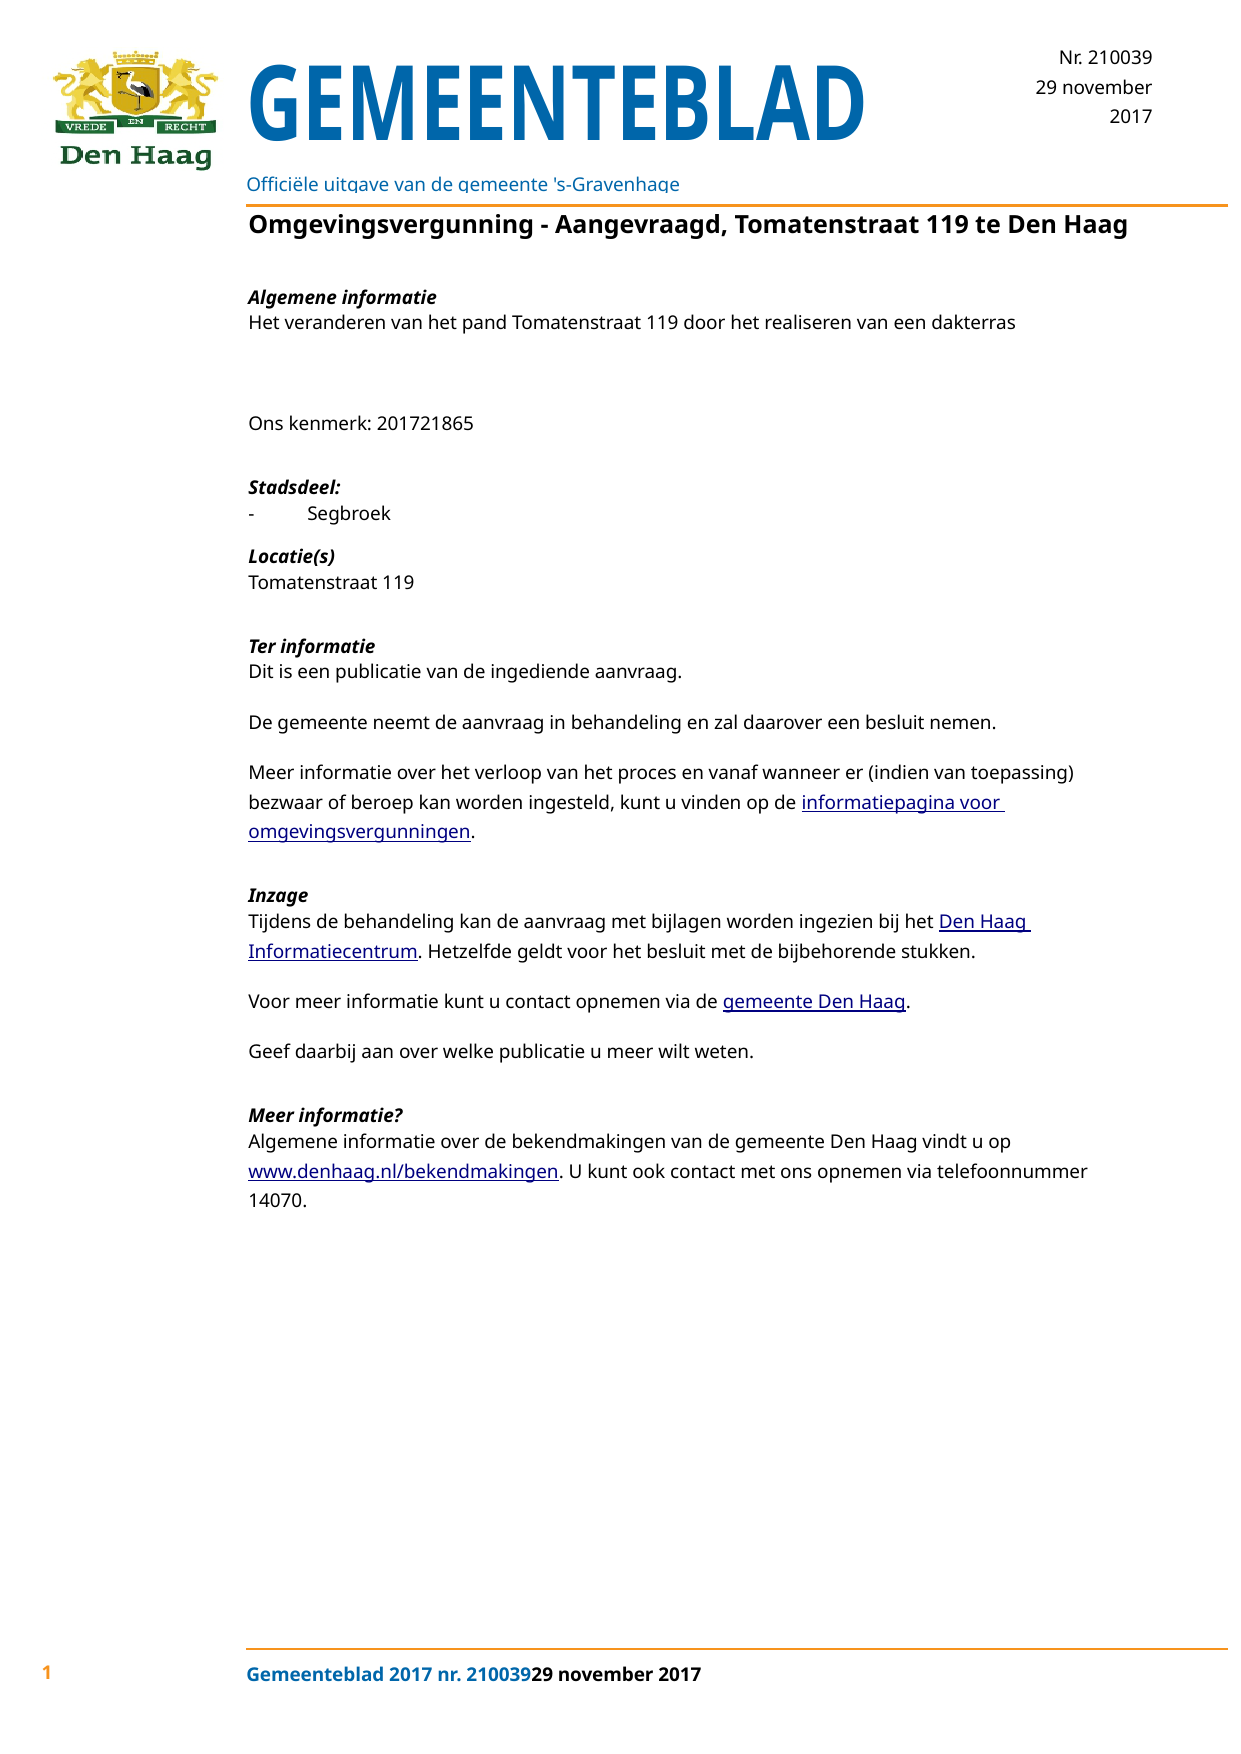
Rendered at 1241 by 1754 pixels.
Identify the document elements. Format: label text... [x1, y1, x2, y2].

text Tijdens de behandeling kan de aanvraag met bijlagen worden ingezien bij het Den Haag Informatiecentrum. Hetzelfde geldt voor het besluit met de bijbehorende stukken. [248, 908, 1152, 964]
text Stadsdeel: [248, 474, 1152, 500]
text Locatie(s) [248, 543, 1152, 569]
text Geef daarbij aan over welke publicatie u meer wilt weten. [248, 1039, 1152, 1064]
text De gemeente neemt de aanvraag in behandeling en zal daarover een besluit nemen. [248, 709, 1152, 735]
text Omgevingsvergunning - Aangevraagd, Tomatenstraat 119 te Den Haag [248, 207, 1152, 241]
text Het veranderen van het pand Tomatenstraat 119 door het realiseren van een dakterras [248, 309, 1152, 335]
text Tomatenstraat 119 [248, 569, 1152, 595]
text Ter informatie [248, 633, 1152, 659]
text Inzage [248, 883, 1152, 908]
list Segbroek [248, 500, 1152, 526]
text Voor meer informatie kunt u contact opnemen via de gemeente Den Haag. [248, 988, 1152, 1014]
text Algemene informatie [248, 284, 1152, 309]
text Ons kenmerk: 201721865 [248, 410, 1152, 436]
text Dit is een publicatie van de ingediende aanvraag. [248, 659, 1152, 684]
text Meer informatie? [248, 1103, 1152, 1128]
text Meer informatie over het verloop van het proces en vanaf wanneer er (indien van toepassing) bezwaar of beroep kan worden ingesteld, kunt u vinden op de informatiepagina voor omgevingsvergunningen. [248, 759, 1152, 844]
text Algemene informatie over de bekendmakingen van de gemeente Den Haag vindt u op www.denhaag.nl/bekendmakingen. U kunt ook contact met ons opnemen via telefoonnummer 14070. [248, 1128, 1152, 1213]
picture [41, 47, 231, 172]
